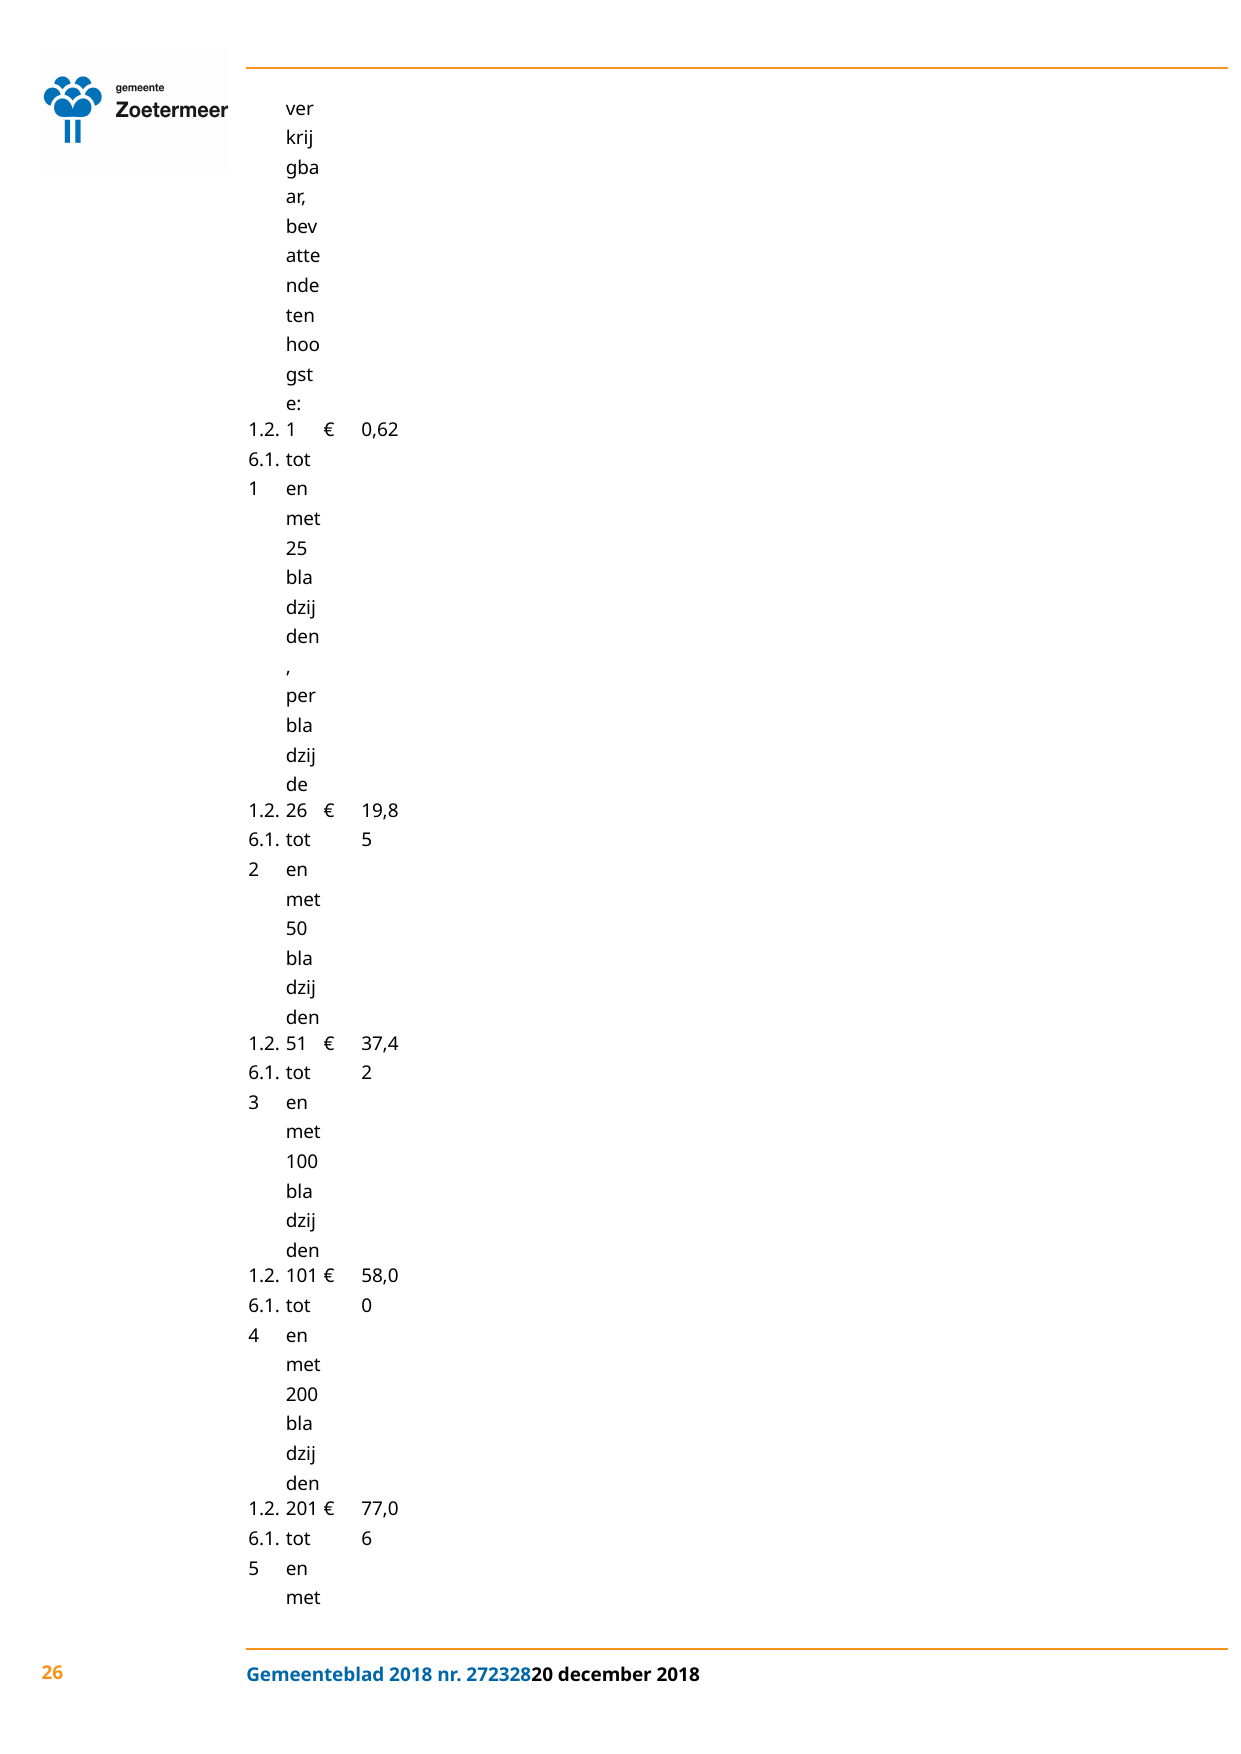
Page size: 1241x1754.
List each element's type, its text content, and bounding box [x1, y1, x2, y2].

picture [41, 47, 231, 172]
table_cell 1.2.6.1.3 [248, 1030, 286, 1263]
table_cell 1.2.6.1.2 [248, 797, 286, 1030]
table_cell [248, 95, 286, 416]
table_cell 51 tot en met 100 bladzijden [286, 1030, 323, 1263]
table_cell € [323, 797, 361, 1030]
table_cell 0,62 [361, 416, 398, 797]
table_cell 1.2.6.1.5 [248, 1496, 286, 1610]
table_cell 26 tot en met 50 bladzijden [286, 797, 323, 1030]
table_cell verkrijgbaar, bevattende ten hoogste: [286, 95, 323, 416]
table_cell 1.2.6.1.1 [248, 416, 286, 797]
table_cell € [323, 1263, 361, 1496]
table_cell 37,42 [361, 1030, 398, 1263]
table_cell [361, 95, 398, 416]
table_cell 1.2.6.1.4 [248, 1263, 286, 1496]
table_cell 58,00 [361, 1263, 398, 1496]
table_cell [323, 95, 361, 416]
table_cell 201 tot en met [286, 1496, 323, 1610]
table_cell 77,06 [361, 1496, 398, 1610]
table_cell 1 tot en met 25 bladzijden, per bladzijde [286, 416, 323, 797]
table_cell € [323, 1496, 361, 1610]
table_cell 101 tot en met 200 bladzijden [286, 1263, 323, 1496]
table_cell € [323, 416, 361, 797]
table_cell 19,85 [361, 797, 398, 1030]
table_cell € [323, 1030, 361, 1263]
